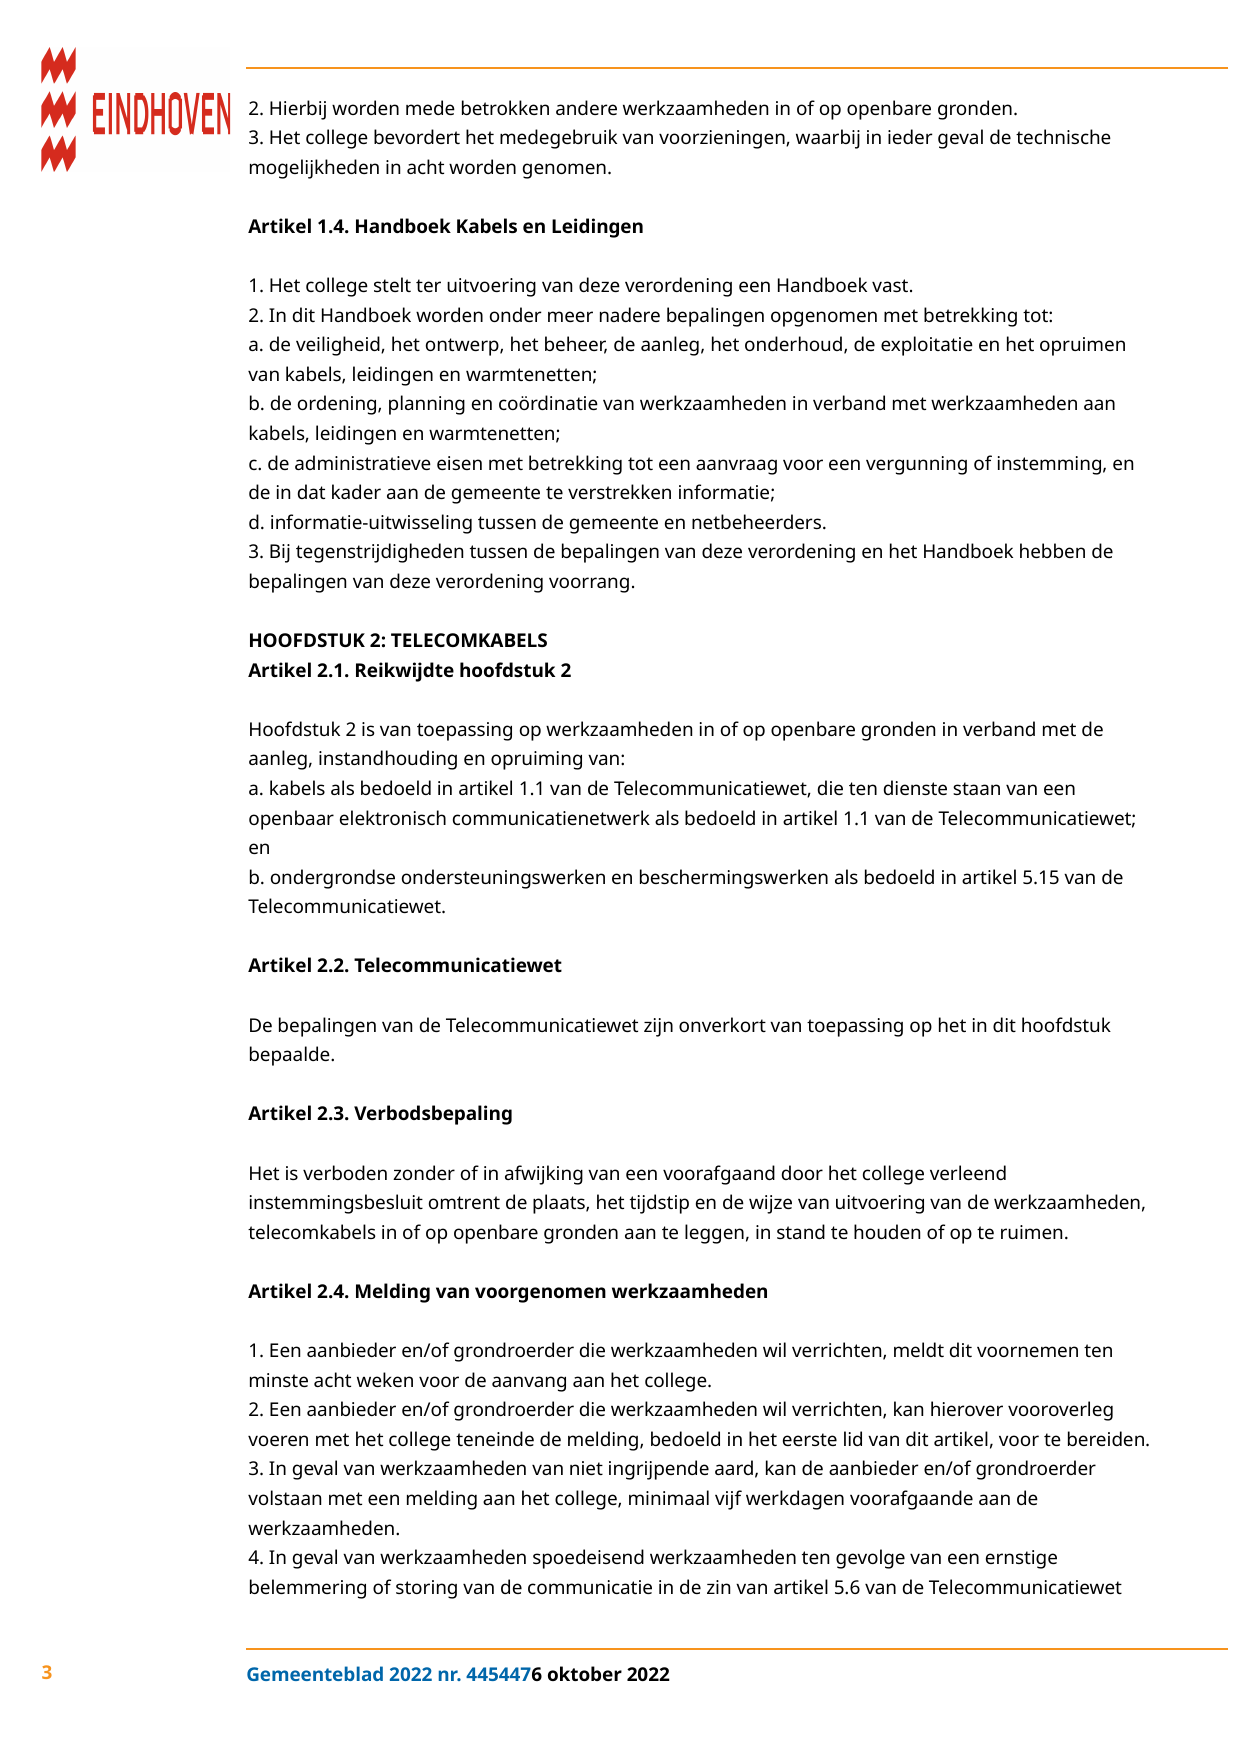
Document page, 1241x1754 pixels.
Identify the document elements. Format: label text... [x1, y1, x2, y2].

text 2. In dit Handboek worden onder meer nadere bepalingen opgenomen met betrekking tot: [248, 302, 1152, 328]
text HOOFDSTUK 2: TELECOMKABELS [248, 627, 1152, 653]
text Hoofdstuk 2 is van toepassing op werkzaamheden in of op openbare gronden in verband met de aanleg, instandhouding en opruiming van: [248, 716, 1152, 771]
text Het is verboden zonder of in afwijking van een voorafgaand door het college verleend instemmingsbesluit omtrent de plaats, het tijdstip en de wijze van uitvoering van de werkzaamheden, telecomkabels in of op openbare gronden aan te leggen, in stand te houden of op te ruimen. [248, 1160, 1152, 1245]
text c. de administratieve eisen met betrekking tot een aanvraag voor een vergunning of instemming, en de in dat kader aan de gemeente te verstrekken informatie; [248, 450, 1152, 505]
text Artikel 2.3. Verbodsbepaling [248, 1101, 1152, 1126]
text 2. Een aanbieder en/of grondroerder die werkzaamheden wil verrichten, kan hierover vooroverleg voeren met het college teneinde de melding, bedoeld in het eerste lid van dit artikel, voor te bereiden. [248, 1396, 1152, 1452]
text Artikel 1.4. Handboek Kabels en Leidingen [248, 213, 1152, 239]
text Artikel 2.4. Melding van voorgenomen werkzaamheden [248, 1278, 1152, 1304]
text d. informatie-uitwisseling tussen de gemeente en netbeheerders. [248, 509, 1152, 535]
text 3. Bij tegenstrijdigheden tussen de bepalingen van deze verordening en het Handboek hebben de bepalingen van deze verordening voorrang. [248, 538, 1152, 594]
text 1. Het college stelt ter uitvoering van deze verordening een Handboek vast. [248, 272, 1152, 298]
text De bepalingen van de Telecommunicatiewet zijn onverkort van toepassing op het in dit hoofdstuk bepaalde. [248, 1012, 1152, 1067]
text 1. Een aanbieder en/of grondroerder die werkzaamheden wil verrichten, meldt dit voornemen ten minste acht weken voor de aanvang aan het college. [248, 1337, 1152, 1393]
text Artikel 2.1. Reikwijdte hoofdstuk 2 [248, 657, 1152, 683]
text a. de veiligheid, het ontwerp, het beheer, de aanleg, het onderhoud, de exploitatie en het opruimen van kabels, leidingen en warmtenetten; [248, 331, 1152, 387]
text 4. In geval van werkzaamheden spoedeisend werkzaamheden ten gevolge van een ernstige belemmering of storing van de communicatie in de zin van artikel 5.6 van de Telecommunicatiewet [248, 1544, 1152, 1600]
text 3. In geval van werkzaamheden van niet ingrijpende aard, kan de aanbieder en/of grondroerder volstaan met een melding aan het college, minimaal vijf werkdagen voorafgaande aan de werkzaamheden. [248, 1456, 1152, 1541]
picture [41, 47, 231, 172]
text 3. Het college bevordert het medegebruik van voorzieningen, waarbij in ieder geval de technische mogelijkheden in acht worden genomen. [248, 124, 1152, 180]
text b. de ordening, planning en coördinatie van werkzaamheden in verband met werkzaamheden aan kabels, leidingen en warmtenetten; [248, 391, 1152, 446]
text 2. Hierbij worden mede betrokken andere werkzaamheden in of op openbare gronden. [248, 95, 1152, 121]
text Artikel 2.2. Telecommunicatiewet [248, 953, 1152, 978]
text a. kabels als bedoeld in artikel 1.1 van de Telecommunicatiewet, die ten dienste staan van een openbaar elektronisch communicatienetwerk als bedoeld in artikel 1.1 van de Telecommunicatiewet; en [248, 775, 1152, 860]
text b. ondergrondse ondersteuningswerken en beschermingswerken als bedoeld in artikel 5.15 van de Telecommunicatiewet. [248, 864, 1152, 919]
